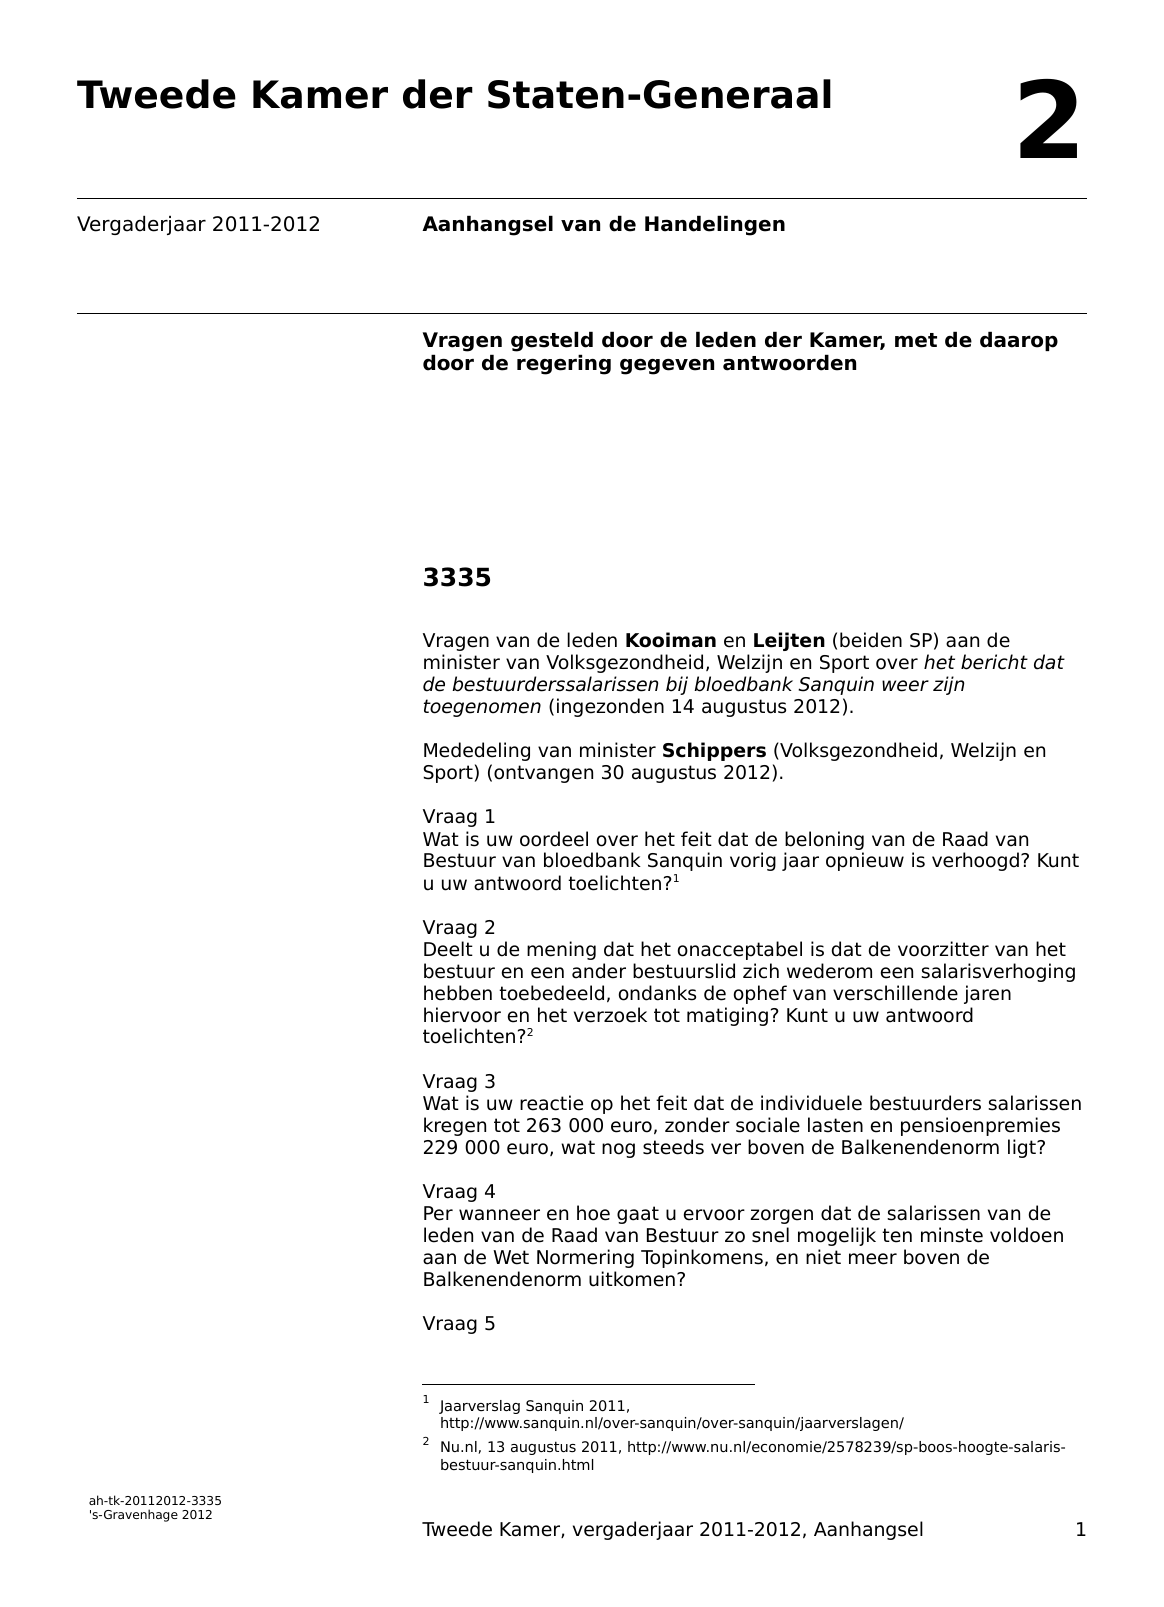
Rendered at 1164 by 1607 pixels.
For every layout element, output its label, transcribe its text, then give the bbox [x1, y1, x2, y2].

text Mededeling van minister Schippers (Volksgezondheid, Welzijn en Sport) (ontvangen 30 augustus 2012). [422, 740, 1087, 784]
table_header Tweede Kamer der Staten-Generaal [77, 59, 886, 198]
text Vragen van de leden Kooiman en Leijten (beiden SP) aan de minister van Volksgezondheid, Welzijn en Sport over het bericht dat de bestuurderssalarissen bij bloedbank Sanquin weer zijn toegenomen (ingezonden 14 augustus 2012). [422, 630, 1087, 718]
text Deelt u de mening dat het onacceptabel is dat de voorzitter van het bestuur en een ander bestuurslid zich wederom een salarisverhoging hebben toebedeeld, ondanks de ophef van verschillende jaren hiervoor en het verzoek tot matiging? Kunt u uw antwoord toelichten? [422, 938, 1087, 1048]
text Jaarverslag Sanquin 2011, http://www.sanquin.nl/over-sanquin/over-sanquin/jaarverslagen/ [422, 1393, 1087, 1432]
text ah-tk-20112012-3335 [88, 1494, 323, 1508]
table_cell [77, 314, 422, 375]
text Nu.nl, 13 augustus 2011, http://www.nu.nl/economie/2578239/sp-boos-hoogte-salaris-bestuur-sanquin.html [422, 1435, 1087, 1474]
table_cell Vragen gesteld door de leden der Kamer, met de daarop door de regering gegeven antwoorden [422, 314, 1087, 375]
text Vraag 3 [422, 1071, 1087, 1093]
text Per wanneer en hoe gaat u ervoor zorgen dat de salarissen van de leden van de Raad van Bestuur zo snel mogelijk ten minste voldoen aan de Wet Normering Topinkomens, en niet meer boven de Balkenendenorm uitkomen? [422, 1203, 1087, 1291]
text Vraag 1 [422, 806, 1087, 828]
text 's-Gravenhage 2012 [88, 1508, 323, 1522]
text Vraag 5 [422, 1313, 1087, 1335]
table_cell Vergaderjaar 2011-2012 [77, 199, 422, 313]
text 3335 [422, 563, 1087, 592]
table_cell Aanhangsel van de Handelingen [422, 199, 1087, 313]
text Vraag 4 [422, 1181, 1087, 1203]
text Vraag 2 [422, 917, 1087, 938]
table_header 2 [886, 59, 1087, 198]
text Wat is uw reactie op het feit dat de individuele bestuurders salarissen kregen tot 263 000 euro, zonder sociale lasten en pensioenpremies 229 000 euro, wat nog steeds ver boven de Balkenendenorm ligt? [422, 1093, 1087, 1158]
text Wat is uw oordeel over het feit dat de beloning van de Raad van Bestuur van bloedbank Sanquin vorig jaar opnieuw is verhoogd? Kunt u uw antwoord toelichten? [422, 828, 1087, 894]
